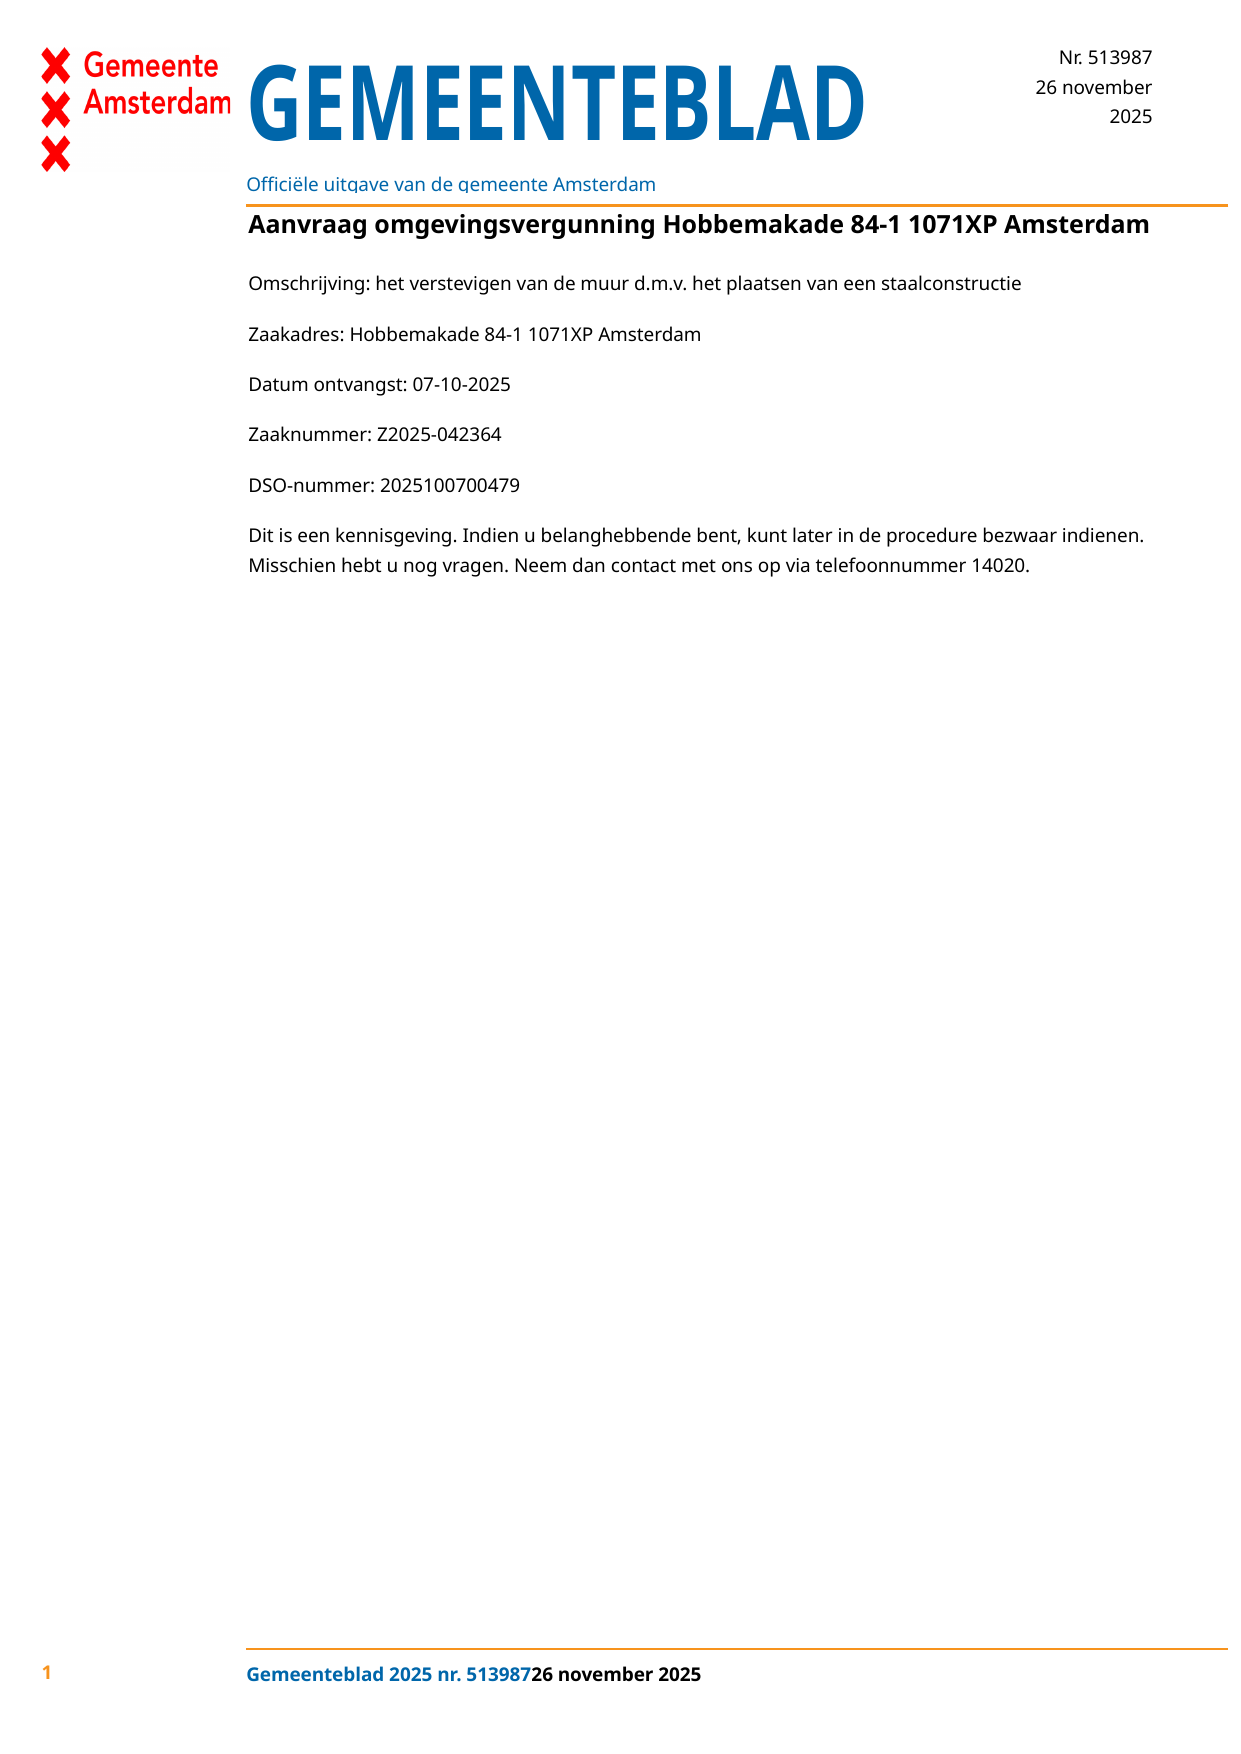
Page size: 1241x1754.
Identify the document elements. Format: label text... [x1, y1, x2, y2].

text Zaaknummer: Z2025-042364 [248, 422, 1152, 447]
text Datum ontvangst: 07-10-2025 [248, 371, 1152, 397]
text Zaakadres: Hobbemakade 84-1 1071XP Amsterdam [248, 321, 1152, 346]
picture [41, 47, 231, 172]
text Dit is een kennisgeving. Indien u belanghebbende bent, kunt later in de procedure bezwaar indienen. Misschien hebt u nog vragen. Neem dan contact met ons op via telefoonnummer 14020. [248, 522, 1152, 578]
text Aanvraag omgevingsvergunning Hobbemakade 84-1 1071XP Amsterdam [248, 207, 1152, 241]
text DSO-nummer: 2025100700479 [248, 472, 1152, 498]
text Omschrijving: het verstevigen van de muur d.m.v. het plaatsen van een staalconstructie [248, 270, 1152, 296]
